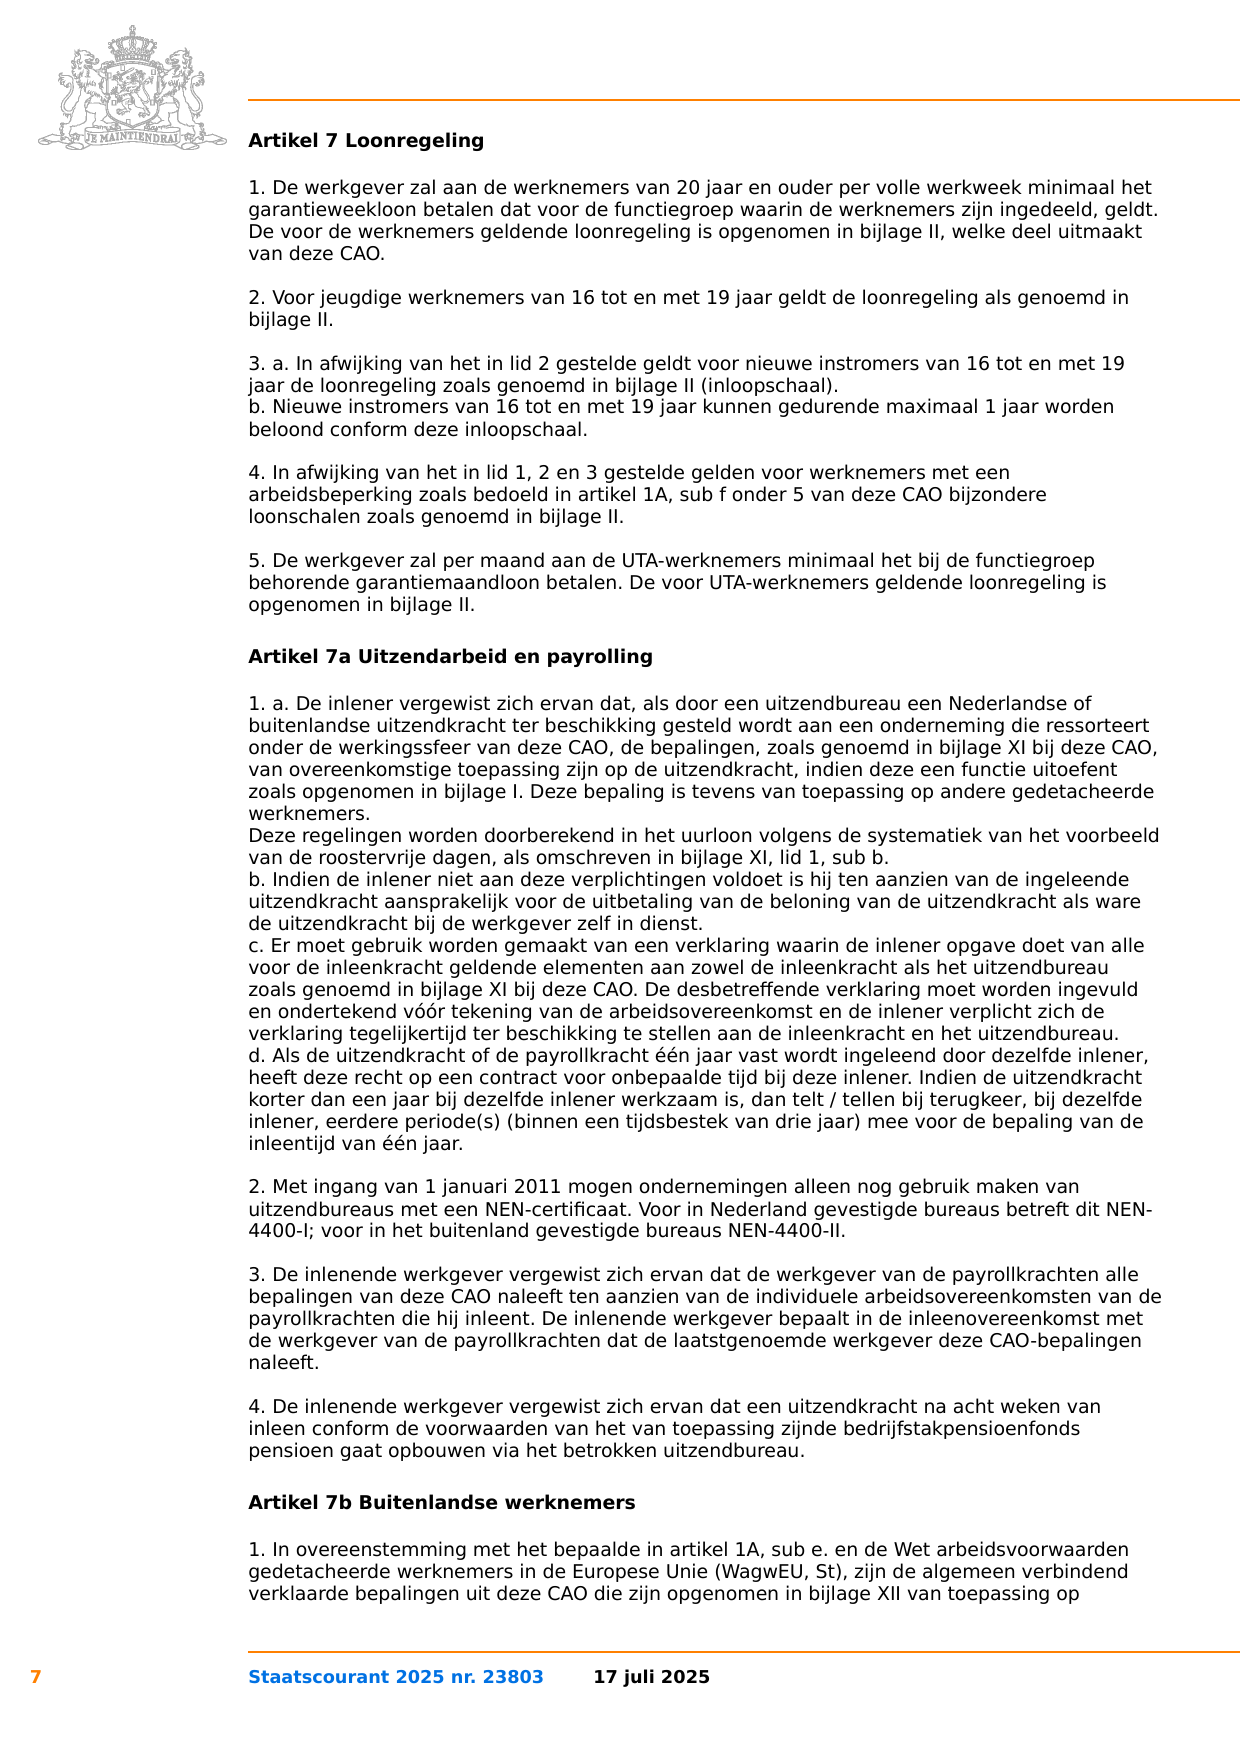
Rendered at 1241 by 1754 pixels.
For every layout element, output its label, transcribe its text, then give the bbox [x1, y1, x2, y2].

text 1. De werkgever zal aan de werknemers van 20 jaar en ouder per volle werkweek minimaal het garantieweekloon betalen dat voor de functiegroep waarin de werknemers zijn ingedeeld, geldt. De voor de werknemers geldende loonregeling is opgenomen in bijlage II, welke deel uitmaakt van deze CAO. [248, 177, 1163, 265]
subtitle Artikel 7a Uitzendarbeid en payrolling [248, 646, 1163, 668]
text 1. In overeenstemming met het bepaalde in artikel 1A, sub e. en de Wet arbeidsvoorwaarden gedetacheerde werknemers in de Europese Unie (WagwEU, St), zijn de algemeen verbindend verklaarde bepalingen uit deze CAO die zijn opgenomen in bijlage XII van toepassing op [248, 1539, 1163, 1605]
text 4. De inlenende werkgever vergewist zich ervan dat een uitzendkracht na acht weken van inleen conform de voorwaarden van het van toepassing zijnde bedrijfstakpensioenfonds pensioen gaat opbouwen via het betrokken uitzendbureau. [248, 1396, 1163, 1462]
text c. Er moet gebruik worden gemaakt van een verklaring waarin de inlener opgave doet van alle voor de inleenkracht geldende elementen aan zowel de inleenkracht als het uitzendbureau zoals genoemd in bijlage XI bij deze CAO. De desbetreffende verklaring moet worden ingevuld en ondertekend vóór tekening van de arbeidsovereenkomst en de inlener verplicht zich de verklaring tegelijkertijd ter beschikking te stellen aan de inleenkracht en het uitzendbureau. [248, 935, 1163, 1045]
subtitle Artikel 7b Buitenlandse werknemers [248, 1492, 1163, 1514]
text b. Nieuwe instromers van 16 tot en met 19 jaar kunnen gedurende maximaal 1 jaar worden beloond conform deze inloopschaal. [248, 396, 1163, 440]
text 2. Met ingang van 1 januari 2011 mogen ondernemingen alleen nog gebruik maken van uitzendbureaus met een NEN-certificaat. Voor in Nederland gevestigde bureaus betreft dit NEN-4400-I; voor in het buitenland gevestigde bureaus NEN-4400-II. [248, 1176, 1163, 1242]
text 3. De inlenende werkgever vergewist zich ervan dat de werkgever van de payrollkrachten alle bepalingen van deze CAO naleeft ten aanzien van de individuele arbeidsovereenkomsten van de payrollkrachten die hij inleent. De inlenende werkgever bepaalt in de inleenovereenkomst met de werkgever van de payrollkrachten dat de laatstgenoemde werkgever deze CAO-bepalingen naleeft. [248, 1264, 1163, 1374]
picture [38, 25, 227, 150]
text 1. a. De inlener vergewist zich ervan dat, als door een uitzendbureau een Nederlandse of buitenlandse uitzendkracht ter beschikking gesteld wordt aan een onderneming die ressorteert onder de werkingssfeer van deze CAO, de bepalingen, zoals genoemd in bijlage XI bij deze CAO, van overeenkomstige toepassing zijn op de uitzendkracht, indien deze een functie uitoefent zoals opgenomen in bijlage I. Deze bepaling is tevens van toepassing op andere gedetacheerde werknemers. [248, 693, 1163, 825]
text b. Indien de inlener niet aan deze verplichtingen voldoet is hij ten aanzien van de ingeleende uitzendkracht aansprakelijk voor de uitbetaling van de beloning van de uitzendkracht als ware de uitzendkracht bij de werkgever zelf in dienst. [248, 869, 1163, 935]
text d. Als de uitzendkracht of de payrollkracht één jaar vast wordt ingeleend door dezelfde inlener, heeft deze recht op een contract voor onbepaalde tijd bij deze inlener. Indien de uitzendkracht korter dan een jaar bij dezelfde inlener werkzaam is, dan telt / tellen bij terugkeer, bij dezelfde inlener, eerdere periode(s) (binnen een tijdsbestek van drie jaar) mee voor de bepaling van de inleentijd van één jaar. [248, 1045, 1163, 1154]
text 4. In afwijking van het in lid 1, 2 en 3 gestelde gelden voor werknemers met een arbeidsbeperking zoals bedoeld in artikel 1A, sub f onder 5 van deze CAO bijzondere loonschalen zoals genoemd in bijlage II. [248, 462, 1163, 528]
subtitle Artikel 7 Loonregeling [248, 130, 1163, 152]
text 3. a. In afwijking van het in lid 2 gestelde geldt voor nieuwe instromers van 16 tot en met 19 jaar de loonregeling zoals genoemd in bijlage II (inloopschaal). [248, 352, 1163, 396]
text 2. Voor jeugdige werknemers van 16 tot en met 19 jaar geldt de loonregeling als genoemd in bijlage II. [248, 287, 1163, 331]
text 5. De werkgever zal per maand aan de UTA-werknemers minimaal het bij de functiegroep behorende garantiemaandloon betalen. De voor UTA-werknemers geldende loonregeling is opgenomen in bijlage II. [248, 550, 1163, 616]
text Deze regelingen worden doorberekend in het uurloon volgens de systematiek van het voorbeeld van de roostervrije dagen, als omschreven in bijlage XI, lid 1, sub b. [248, 825, 1163, 869]
